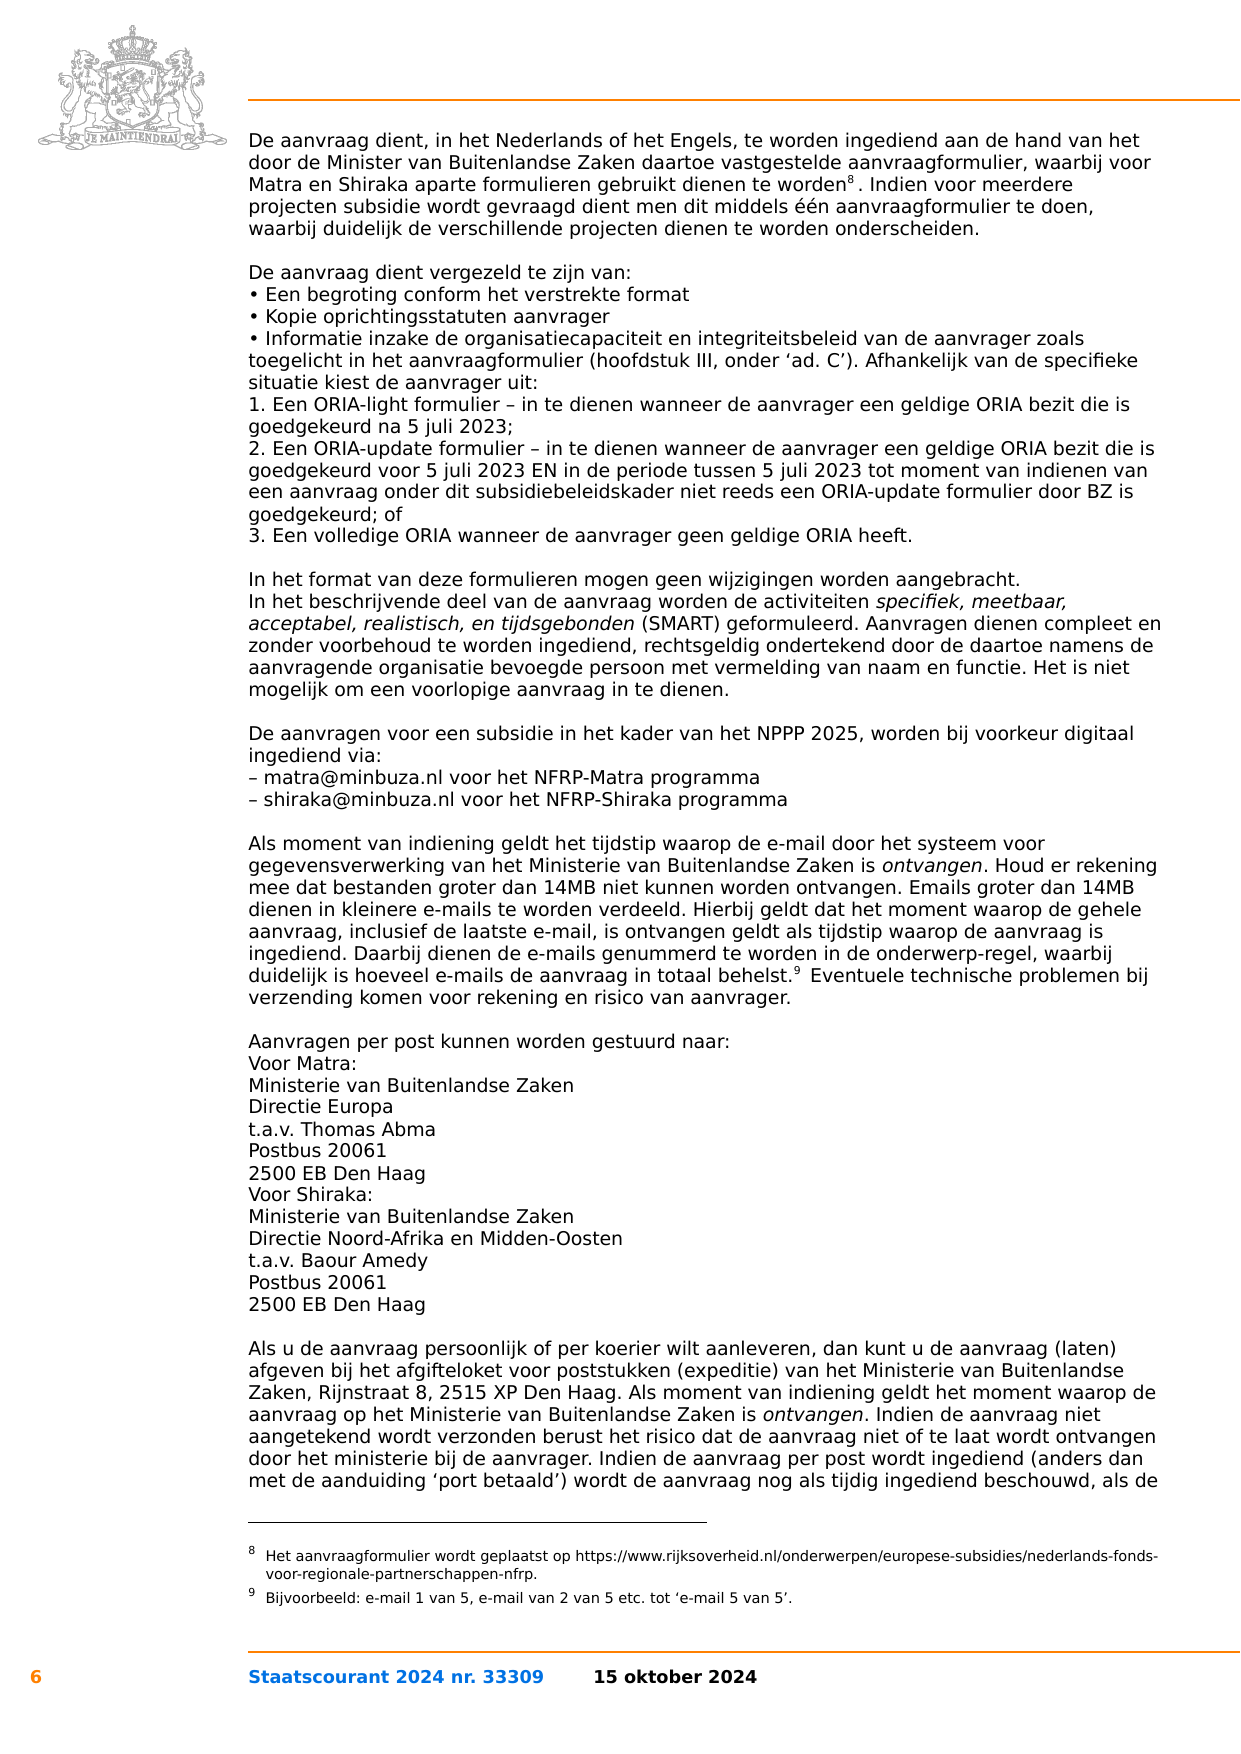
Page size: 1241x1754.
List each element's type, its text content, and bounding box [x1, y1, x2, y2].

text Voor Shiraka: [248, 1184, 1163, 1206]
text 2. Een ORIA-update formulier – in te dienen wanneer de aanvrager een geldige ORIA bezit die is goedgekeurd voor 5 juli 2023 EN in de periode tussen 5 juli 2023 tot moment van indienen van een aanvraag onder dit subsidiebeleidskader niet reeds een ORIA-update formulier door BZ is goedgekeurd; of [248, 437, 1163, 525]
text De aanvragen voor een subsidie in het kader van het NPPP 2025, worden bij voorkeur digitaal ingediend via: [248, 723, 1163, 767]
text t.a.v. Thomas Abma [248, 1118, 1163, 1140]
text Aanvragen per post kunnen worden gestuurd naar: [248, 1031, 1163, 1052]
text – shiraka@minbuza.nl voor het NFRP-Shiraka programma [248, 789, 1163, 811]
text De aanvraag dient, in het Nederlands of het Engels, te worden ingediend aan de hand van het door de Minister van Buitenlandse Zaken daartoe vastgestelde aanvraagformulier, waarbij voor Matra en Shiraka aparte formulieren gebruikt dienen te worden. Indien voor meerdere projecten subsidie wordt gevraagd dient men dit middels één aanvraagformulier te doen, waarbij duidelijk de verschillende projecten dienen te worden onderscheiden. [248, 130, 1163, 240]
text t.a.v. Baour Amedy [248, 1250, 1163, 1272]
text • Kopie oprichtingsstatuten aanvrager [248, 306, 1163, 328]
text Als moment van indiening geldt het tijdstip waarop de e-mail door het systeem voor gegevensverwerking van het Ministerie van Buitenlandse Zaken is ontvangen. Houd er rekening mee dat bestanden groter dan 14MB niet kunnen worden ontvangen. Emails groter dan 14MB dienen in kleinere e-mails te worden verdeeld. Hierbij geldt dat het moment waarop de gehele aanvraag, inclusief de laatste e-mail, is ontvangen geldt als tijdstip waarop de aanvraag is ingediend. Daarbij dienen de e-mails genummerd te worden in de onderwerp-regel, waarbij duidelijk is hoeveel e-mails de aanvraag in totaal behelst. Eventuele technische problemen bij verzending komen voor rekening en risico van aanvrager. [248, 833, 1163, 1009]
text • Informatie inzake de organisatiecapaciteit en integriteitsbeleid van de aanvrager zoals toegelicht in het aanvraagformulier (hoofdstuk III, onder ‘ad. C’). Afhankelijk van de specifieke situatie kiest de aanvrager uit: [248, 328, 1163, 393]
text 2500 EB Den Haag [248, 1294, 1163, 1316]
text De aanvraag dient vergezeld te zijn van: [248, 262, 1163, 284]
text In het format van deze formulieren mogen geen wijzigingen worden aangebracht. [248, 569, 1163, 591]
text Bijvoorbeeld: e-mail 1 van 5, e-mail van 2 van 5 etc. tot ‘e-mail 5 van 5’. [248, 1586, 1163, 1608]
text 2500 EB Den Haag [248, 1162, 1163, 1184]
text Voor Matra: [248, 1052, 1163, 1074]
text – matra@minbuza.nl voor het NFRP-Matra programma [248, 767, 1163, 789]
text 3. Een volledige ORIA wanneer de aanvrager geen geldige ORIA heeft. [248, 525, 1163, 547]
text Directie Noord-Afrika en Midden-Oosten [248, 1228, 1163, 1250]
text Het aanvraagformulier wordt geplaatst op https://www.rijksoverheid.nl/onderwerpen/europese-subsidies/nederlands-fonds-voor-regionale-partnerschappen-nfrp. [248, 1544, 1163, 1583]
picture [38, 25, 227, 150]
text Ministerie van Buitenlandse Zaken [248, 1074, 1163, 1096]
text Als u de aanvraag persoonlijk of per koerier wilt aanleveren, dan kunt u de aanvraag (laten) afgeven bij het afgifteloket voor poststukken (expeditie) van het Ministerie van Buitenlandse Zaken, Rijnstraat 8, 2515 XP Den Haag. Als moment van indiening geldt het moment waarop de aanvraag op het Ministerie van Buitenlandse Zaken is ontvangen. Indien de aanvraag niet aangetekend wordt verzonden berust het risico dat de aanvraag niet of te laat wordt ontvangen door het ministerie bij de aanvrager. Indien de aanvraag per post wordt ingediend (anders dan met de aanduiding ‘port betaald’) wordt de aanvraag nog als tijdig ingediend beschouwd, als de [248, 1338, 1163, 1492]
text Ministerie van Buitenlandse Zaken [248, 1206, 1163, 1228]
text Postbus 20061 [248, 1140, 1163, 1162]
text 1. Een ORIA-light formulier – in te dienen wanneer de aanvrager een geldige ORIA bezit die is goedgekeurd na 5 juli 2023; [248, 393, 1163, 437]
text • Een begroting conform het verstrekte format [248, 284, 1163, 306]
text Directie Europa [248, 1096, 1163, 1118]
text In het beschrijvende deel van de aanvraag worden de activiteiten specifiek, meetbaar, acceptabel, realistisch, en tijdsgebonden (SMART) geformuleerd. Aanvragen dienen compleet en zonder voorbehoud te worden ingediend, rechtsgeldig ondertekend door de daartoe namens de aanvragende organisatie bevoegde persoon met vermelding van naam en functie. Het is niet mogelijk om een voorlopige aanvraag in te dienen. [248, 591, 1163, 701]
text Postbus 20061 [248, 1272, 1163, 1294]
